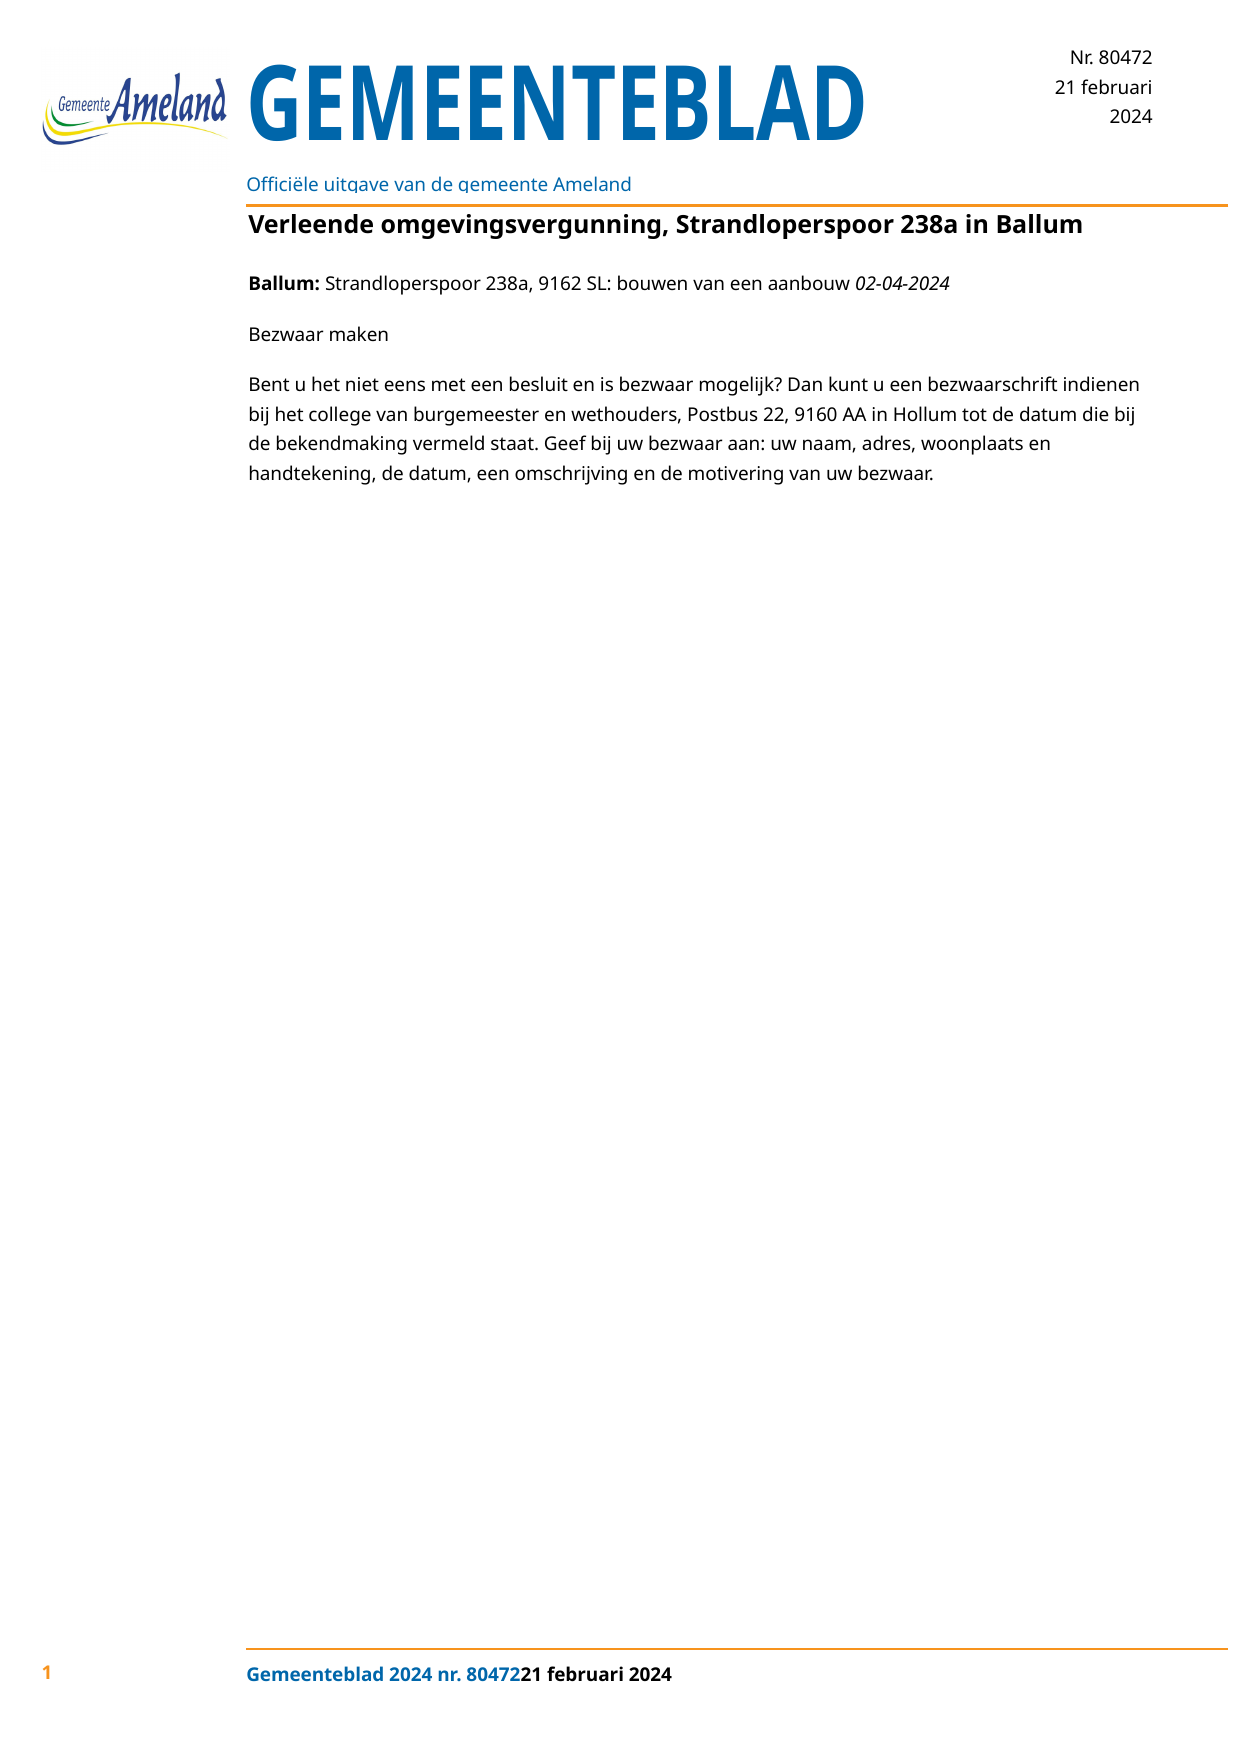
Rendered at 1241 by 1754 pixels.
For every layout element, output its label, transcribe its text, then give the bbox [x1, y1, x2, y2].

text Bent u het niet eens met een besluit en is bezwaar mogelijk? Dan kunt u een bezwaarschrift indienen bij het college van burgemeester en wethouders, Postbus 22, 9160 AA in Hollum tot de datum die bij de bekendmaking vermeld staat. Geef bij uw bezwaar aan: uw naam, adres, woonplaats en handtekening, de datum, een omschrijving en de motivering van uw bezwaar. [248, 371, 1152, 486]
text Verleende omgevingsvergunning, Strandloperspoor 238a in Ballum [248, 207, 1152, 241]
text Bezwaar maken [248, 321, 1152, 346]
picture [41, 47, 231, 172]
text Ballum: Strandloperspoor 238a, 9162 SL: bouwen van een aanbouw 02-04-2024 [248, 270, 1152, 296]
